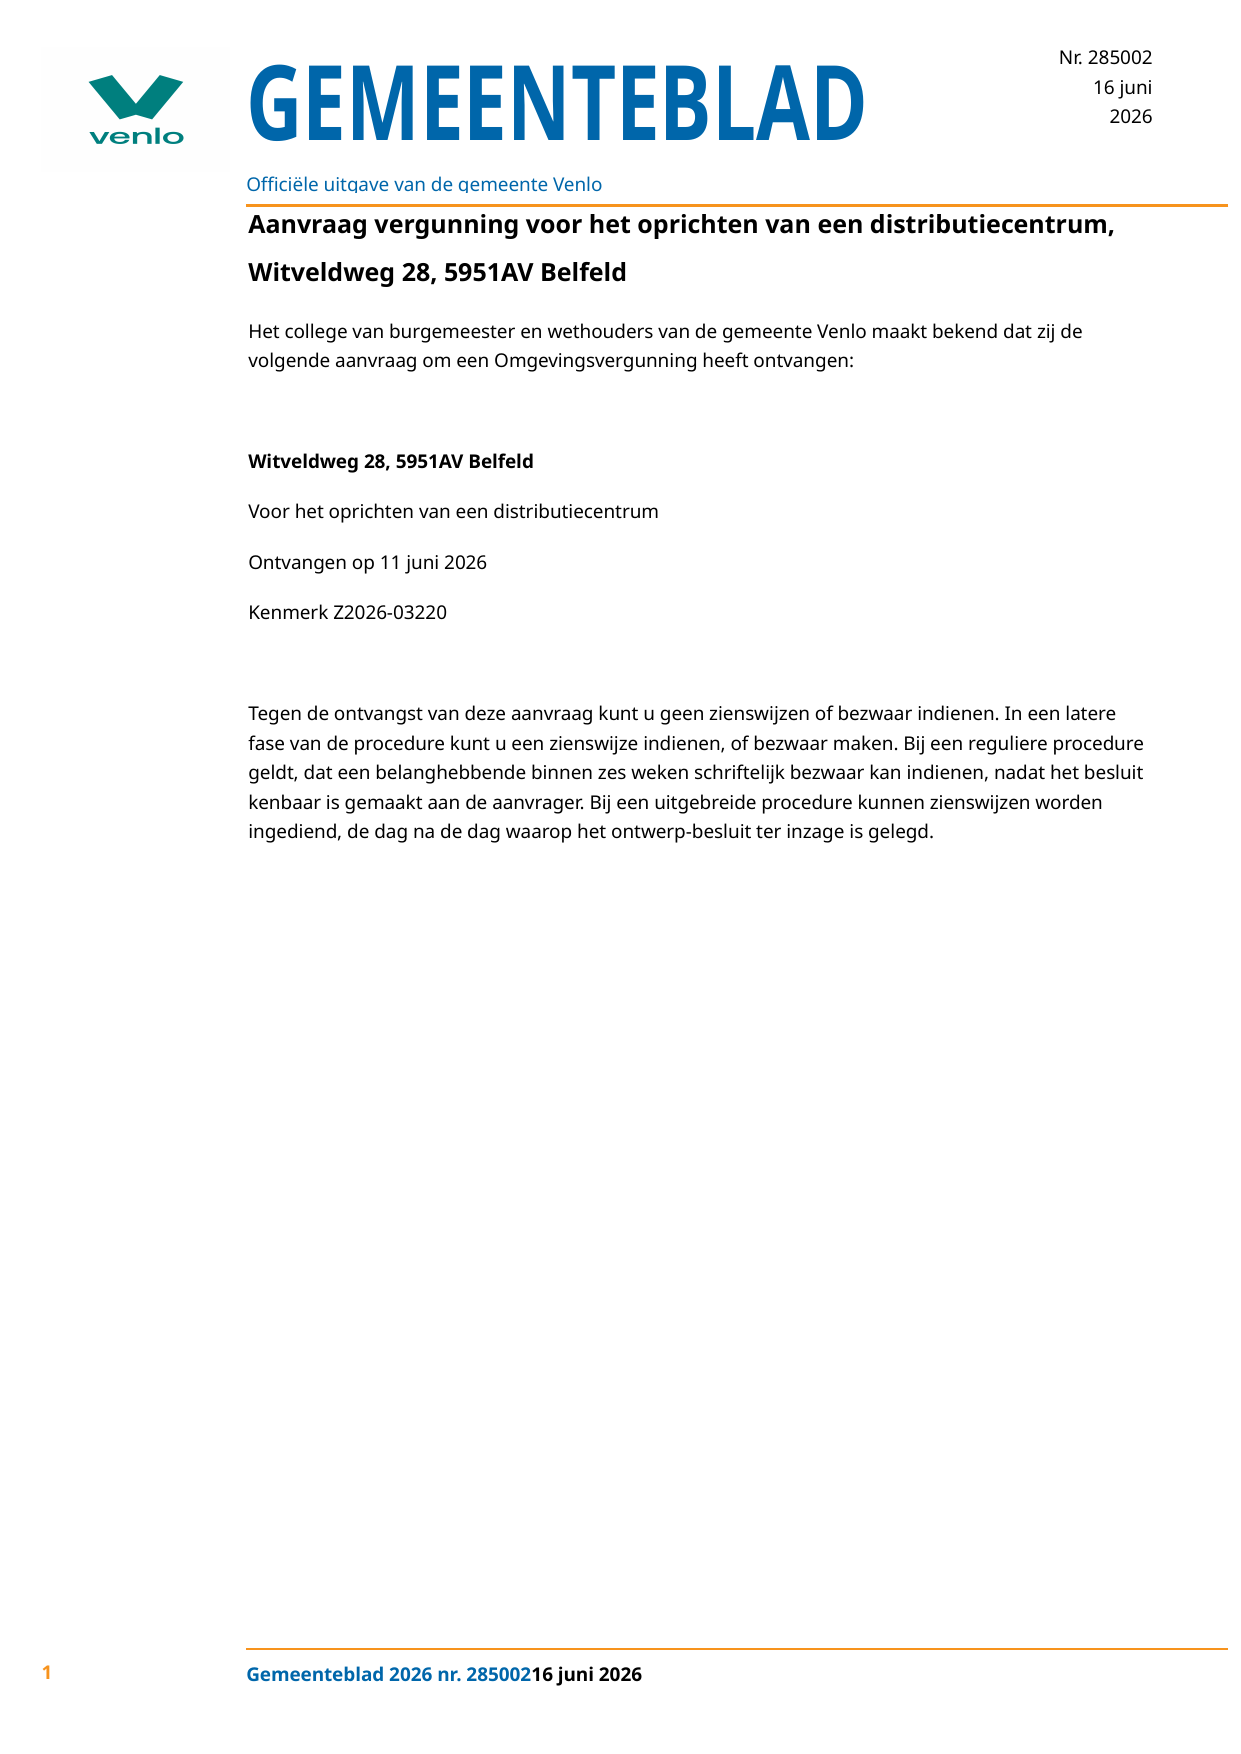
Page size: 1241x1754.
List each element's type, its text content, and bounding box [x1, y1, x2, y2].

text Het college van burgemeester en wethouders van de gemeente Venlo maakt bekend dat zij de volgende aanvraag om een Omgevingsvergunning heeft ontvangen: [248, 318, 1152, 373]
picture [41, 47, 231, 172]
text Ontvangen op 11 juni 2026 [248, 549, 1152, 575]
text Voor het oprichten van een distributiecentrum [248, 499, 1152, 524]
text Witveldweg 28, 5951AV Belfeld [248, 448, 1152, 474]
text Kenmerk Z2026-03220 [248, 599, 1152, 625]
text Aanvraag vergunning voor het oprichten van een distributiecentrum, Witveldweg 28, 5951AV Belfeld [248, 207, 1152, 288]
text Tegen de ontvangst van deze aanvraag kunt u geen zienswijzen of bezwaar indienen. In een latere fase van de procedure kunt u een zienswijze indienen, of bezwaar maken. Bij een reguliere procedure geldt, dat een belanghebbende binnen zes weken schriftelijk bezwaar kan indienen, nadat het besluit kenbaar is gemaakt aan de aanvrager. Bij een uitgebreide procedure kunnen zienswijzen worden ingediend, de dag na de dag waarop het ontwerp-besluit ter inzage is gelegd. [248, 700, 1152, 844]
